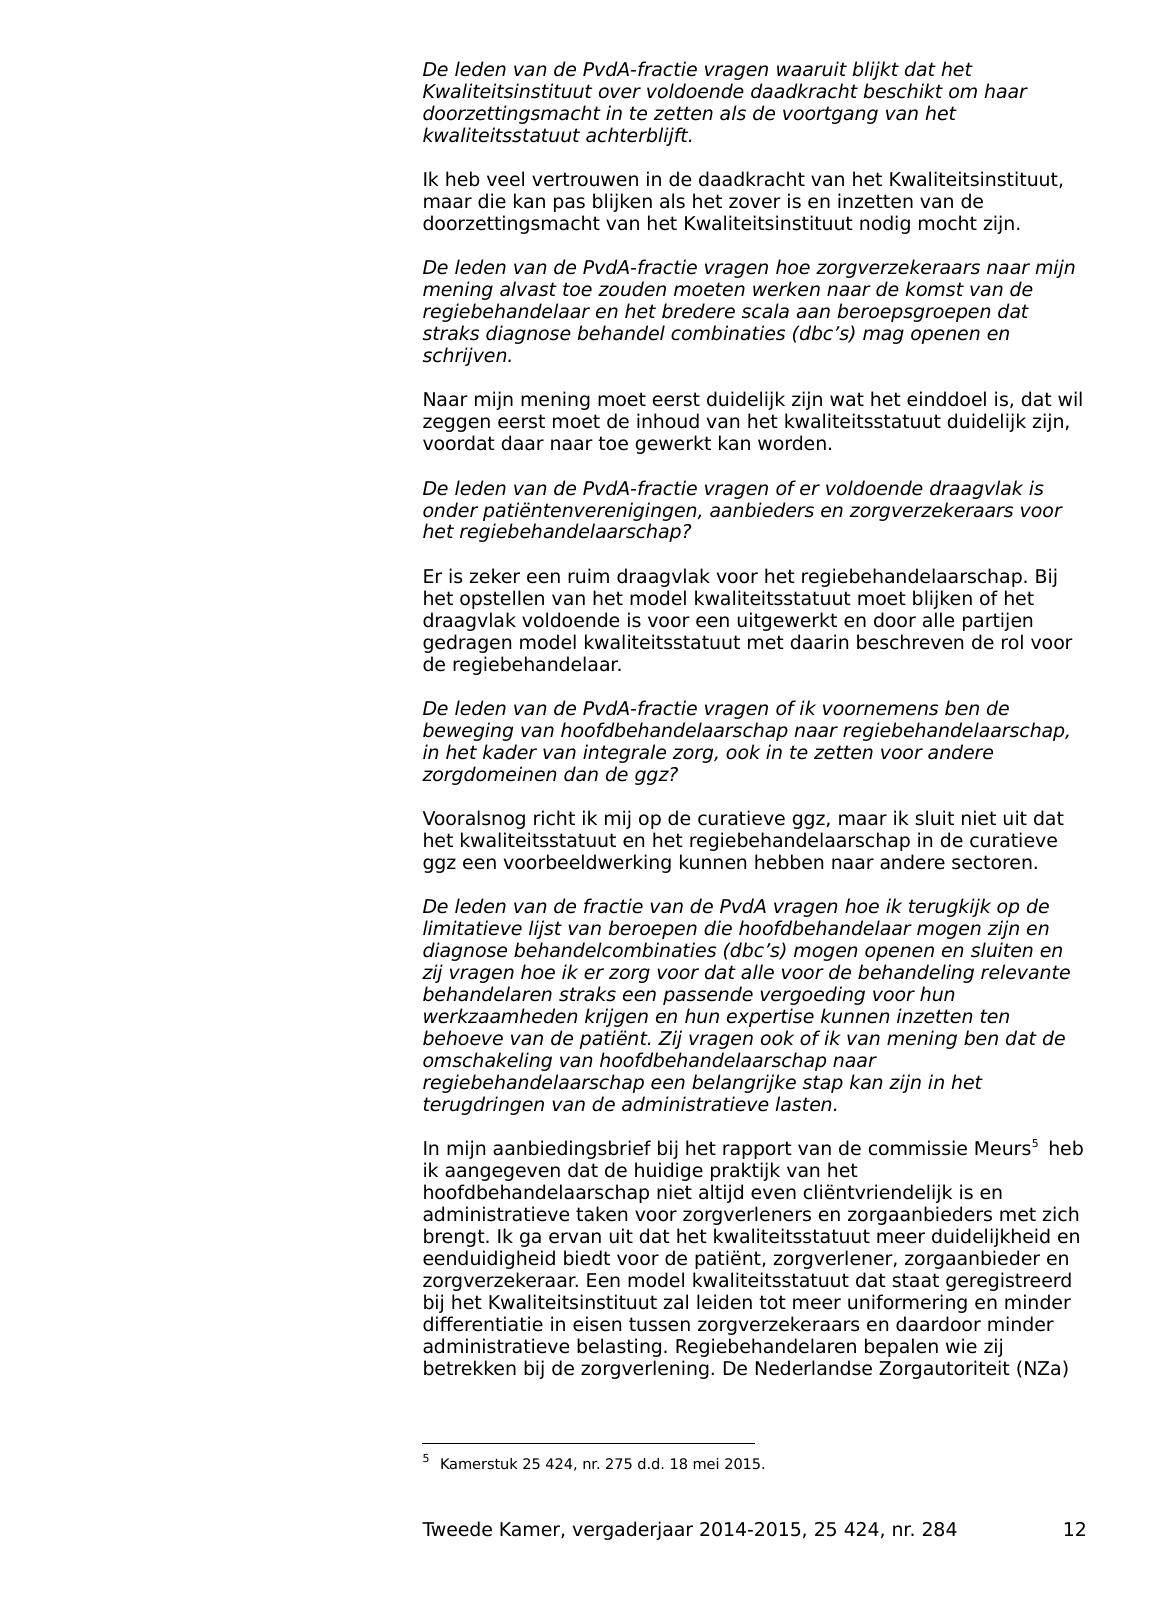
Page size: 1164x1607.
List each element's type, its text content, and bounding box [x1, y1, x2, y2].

text Ik heb veel vertrouwen in de daadkracht van het Kwaliteitsinstituut, maar die kan pas blijken als het zover is en inzetten van de doorzettingsmacht van het Kwaliteitsinstituut nodig mocht zijn. [422, 169, 1087, 235]
text Vooralsnog richt ik mij op de curatieve ggz, maar ik sluit niet uit dat het kwaliteitsstatuut en het regiebehandelaarschap in de curatieve ggz een voorbeeldwerking kunnen hebben naar andere sectoren. [422, 808, 1087, 874]
text Er is zeker een ruim draagvlak voor het regiebehandelaarschap. Bij het opstellen van het model kwaliteitsstatuut moet blijken of het draagvlak voldoende is voor een uitgewerkt en door alle partijen gedragen model kwaliteitsstatuut met daarin beschreven de rol voor de regiebehandelaar. [422, 566, 1087, 676]
text De leden van de fractie van de PvdA vragen hoe ik terugkijk op de limitatieve lijst van beroepen die hoofdbehandelaar mogen zijn en diagnose behandelcombinaties (dbc’s) mogen openen en sluiten en zij vragen hoe ik er zorg voor dat alle voor de behandeling relevante behandelaren straks een passende vergoeding voor hun werkzaamheden krijgen en hun expertise kunnen inzetten ten behoeve van de patiënt. Zij vragen ook of ik van mening ben dat de omschakeling van hoofdbehandelaarschap naar regiebehandelaarschap een belangrijke stap kan zijn in het terugdringen van de administratieve lasten. [422, 896, 1087, 1116]
text De leden van de PvdA-fractie vragen of ik voornemens ben de beweging van hoofdbehandelaarschap naar regiebehandelaarschap, in het kader van integrale zorg, ook in te zetten voor andere zorgdomeinen dan de ggz? [422, 698, 1087, 786]
text De leden van de PvdA-fractie vragen waaruit blijkt dat het Kwaliteitsinstituut over voldoende daadkracht beschikt om haar doorzettingsmacht in te zetten als de voortgang van het kwaliteitsstatuut achterblijft. [422, 59, 1087, 147]
text De leden van de PvdA-fractie vragen hoe zorgverzekeraars naar mijn mening alvast toe zouden moeten werken naar de komst van de regiebehandelaar en het bredere scala aan beroepsgroepen dat straks diagnose behandel combinaties (dbc’s) mag openen en schrijven. [422, 257, 1087, 367]
text Naar mijn mening moet eerst duidelijk zijn wat het einddoel is, dat wil zeggen eerst moet de inhoud van het kwaliteitsstatuut duidelijk zijn, voordat daar naar toe gewerkt kan worden. [422, 389, 1087, 455]
text Kamerstuk 25 424, nr. 275 d.d. 18 mei 2015. [422, 1452, 1087, 1474]
text De leden van de PvdA-fractie vragen of er voldoende draagvlak is onder patiëntenverenigingen, aanbieders en zorgverzekeraars voor het regiebehandelaarschap? [422, 477, 1087, 543]
text In mijn aanbiedingsbrief bij het rapport van de commissie Meurs heb ik aangegeven dat de huidige praktijk van het hoofdbehandelaarschap niet altijd even cliëntvriendelijk is en administratieve taken voor zorgverleners en zorgaanbieders met zich brengt. Ik ga ervan uit dat het kwaliteitsstatuut meer duidelijkheid en eenduidigheid biedt voor de patiënt, zorgverlener, zorgaanbieder en zorgverzekeraar. Een model kwaliteitsstatuut dat staat geregistreerd bij het Kwaliteitsinstituut zal leiden tot meer uniformering en minder differentiatie in eisen tussen zorgverzekeraars en daardoor minder administratieve belasting. Regiebehandelaren bepalen wie zij betrekken bij de zorgverlening. De Nederlandse Zorgautoriteit (NZa) [422, 1138, 1087, 1380]
